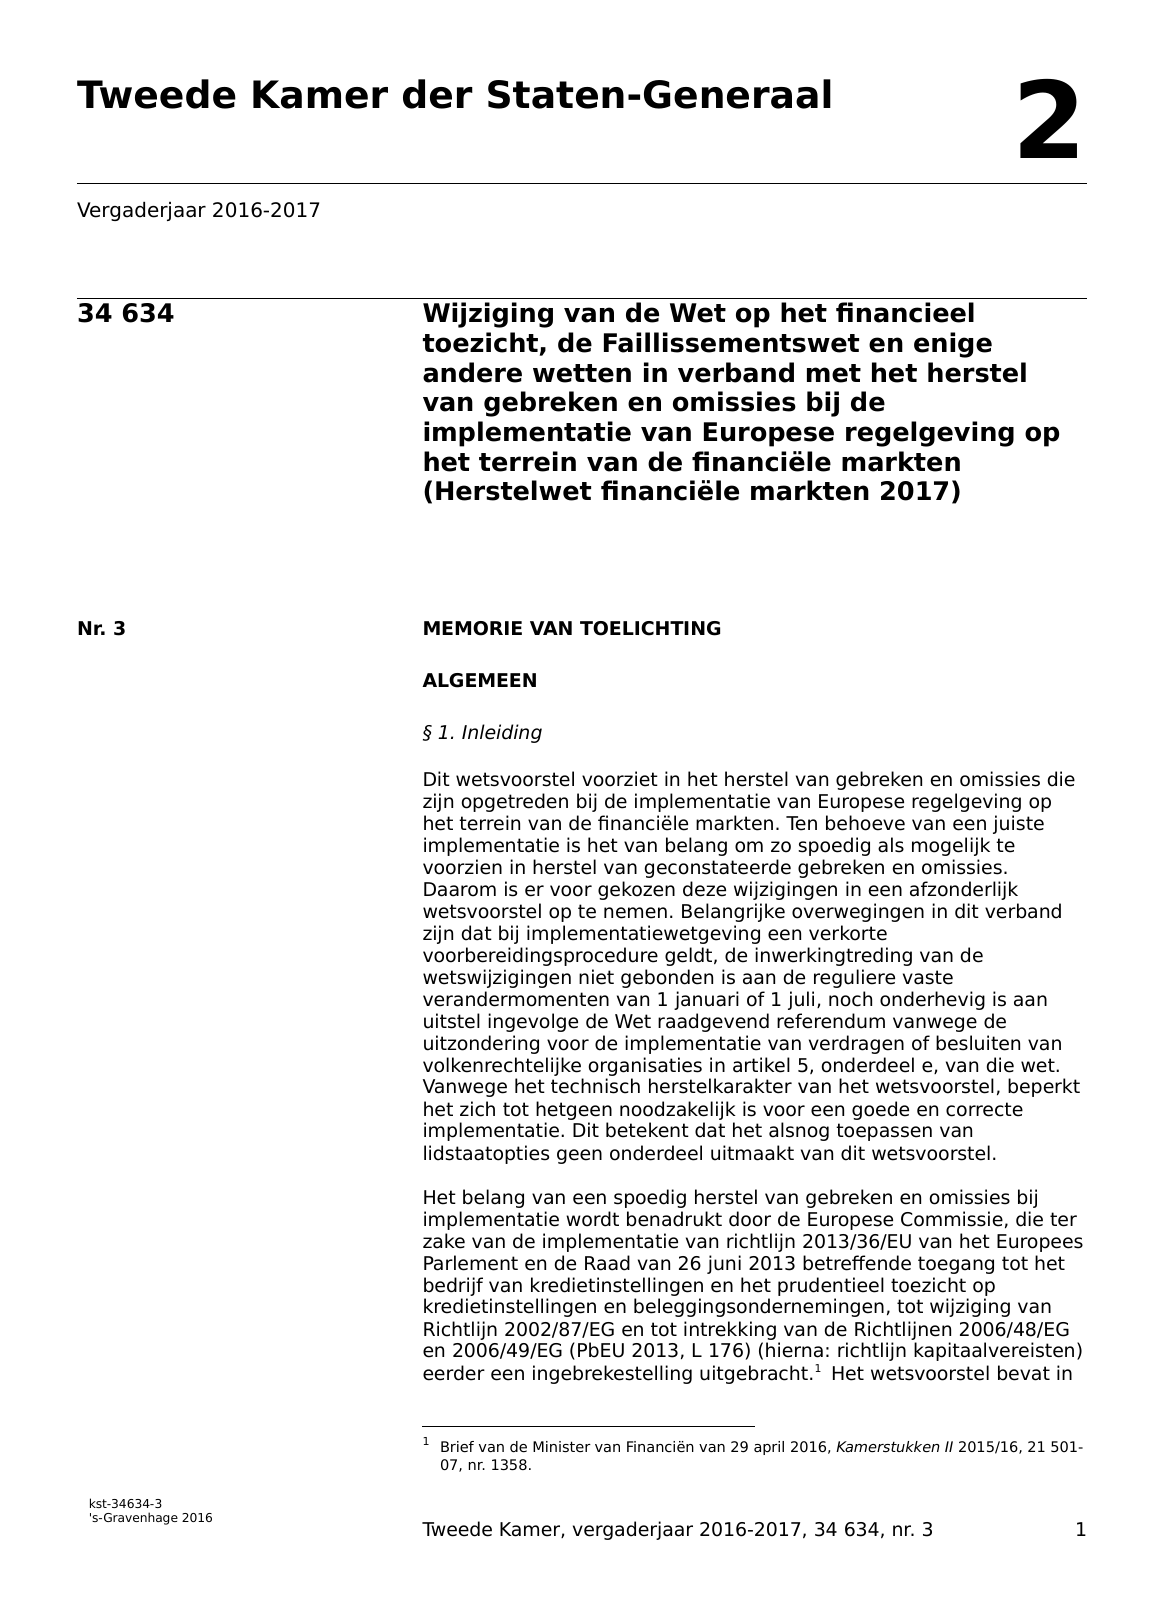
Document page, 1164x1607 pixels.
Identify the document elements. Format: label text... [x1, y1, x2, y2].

subtitle § 1. Inleiding [422, 722, 1087, 744]
text Brief van de Minister van Financiën van 29 april 2016, Kamerstukken II 2015/16, 21 501-07, nr. 1358. [422, 1435, 1087, 1474]
text Het belang van een spoedig herstel van gebreken en omissies bij implementatie wordt benadrukt door de Europese Commissie, die ter zake van de implementatie van richtlijn 2013/36/EU van het Europees Parlement en de Raad van 26 juni 2013 betreffende toegang tot het bedrijf van kredietinstellingen en het prudentieel toezicht op kredietinstellingen en beleggingsondernemingen, tot wijziging van Richtlijn 2002/87/EG en tot intrekking van de Richtlijnen 2006/48/EG en 2006/49/EG (PbEU 2013, L 176) (hierna: richtlijn kapitaalvereisten) eerder een ingebrekestelling uitgebracht. Het wetsvoorstel bevat in [422, 1187, 1087, 1384]
text Dit wetsvoorstel voorziet in het herstel van gebreken en omissies die zijn opgetreden bij de implementatie van Europese regelgeving op het terrein van de financiële markten. Ten behoeve van een juiste implementatie is het van belang om zo spoedig als mogelijk te voorzien in herstel van geconstateerde gebreken en omissies. Daarom is er voor gekozen deze wijzigingen in een afzonderlijk wetsvoorstel op te nemen. Belangrijke overwegingen in dit verband zijn dat bij implementatiewetgeving een verkorte voorbereidingsprocedure geldt, de inwerkingtreding van de wetswijzigingen niet gebonden is aan de reguliere vaste verandermomenten van 1 januari of 1 juli, noch onderhevig is aan uitstel ingevolge de Wet raadgevend referendum vanwege de uitzondering voor de implementatie van verdragen of besluiten van volkenrechtelijke organisaties in artikel 5, onderdeel e, van die wet. Vanwege het technisch herstelkarakter van het wetsvoorstel, beperkt het zich tot hetgeen noodzakelijk is voor een goede en correcte implementatie. Dit betekent dat het alsnog toepassen van lidstaatopties geen onderdeel uitmaakt van dit wetsvoorstel. [422, 769, 1087, 1164]
text 's-Gravenhage 2016 [88, 1511, 323, 1525]
subtitle ALGEMEEN [422, 670, 1087, 692]
subtitle 34 634 Wijziging van de Wet op het financieel toezicht, de Faillissementswet en enige andere wetten in verband met het herstel van gebreken en omissies bij de implementatie van Europese regelgeving op het terrein van de financiële markten (Herstelwet financiële markten 2017) [77, 299, 1087, 507]
text kst-34634-3 [88, 1497, 323, 1511]
table_cell Vergaderjaar 2016-2017 [77, 184, 1087, 298]
table_header 2 [886, 59, 1087, 183]
table_header Tweede Kamer der Staten-Generaal [77, 59, 886, 183]
subtitle Nr. 3 MEMORIE VAN TOELICHTING [77, 618, 1087, 640]
